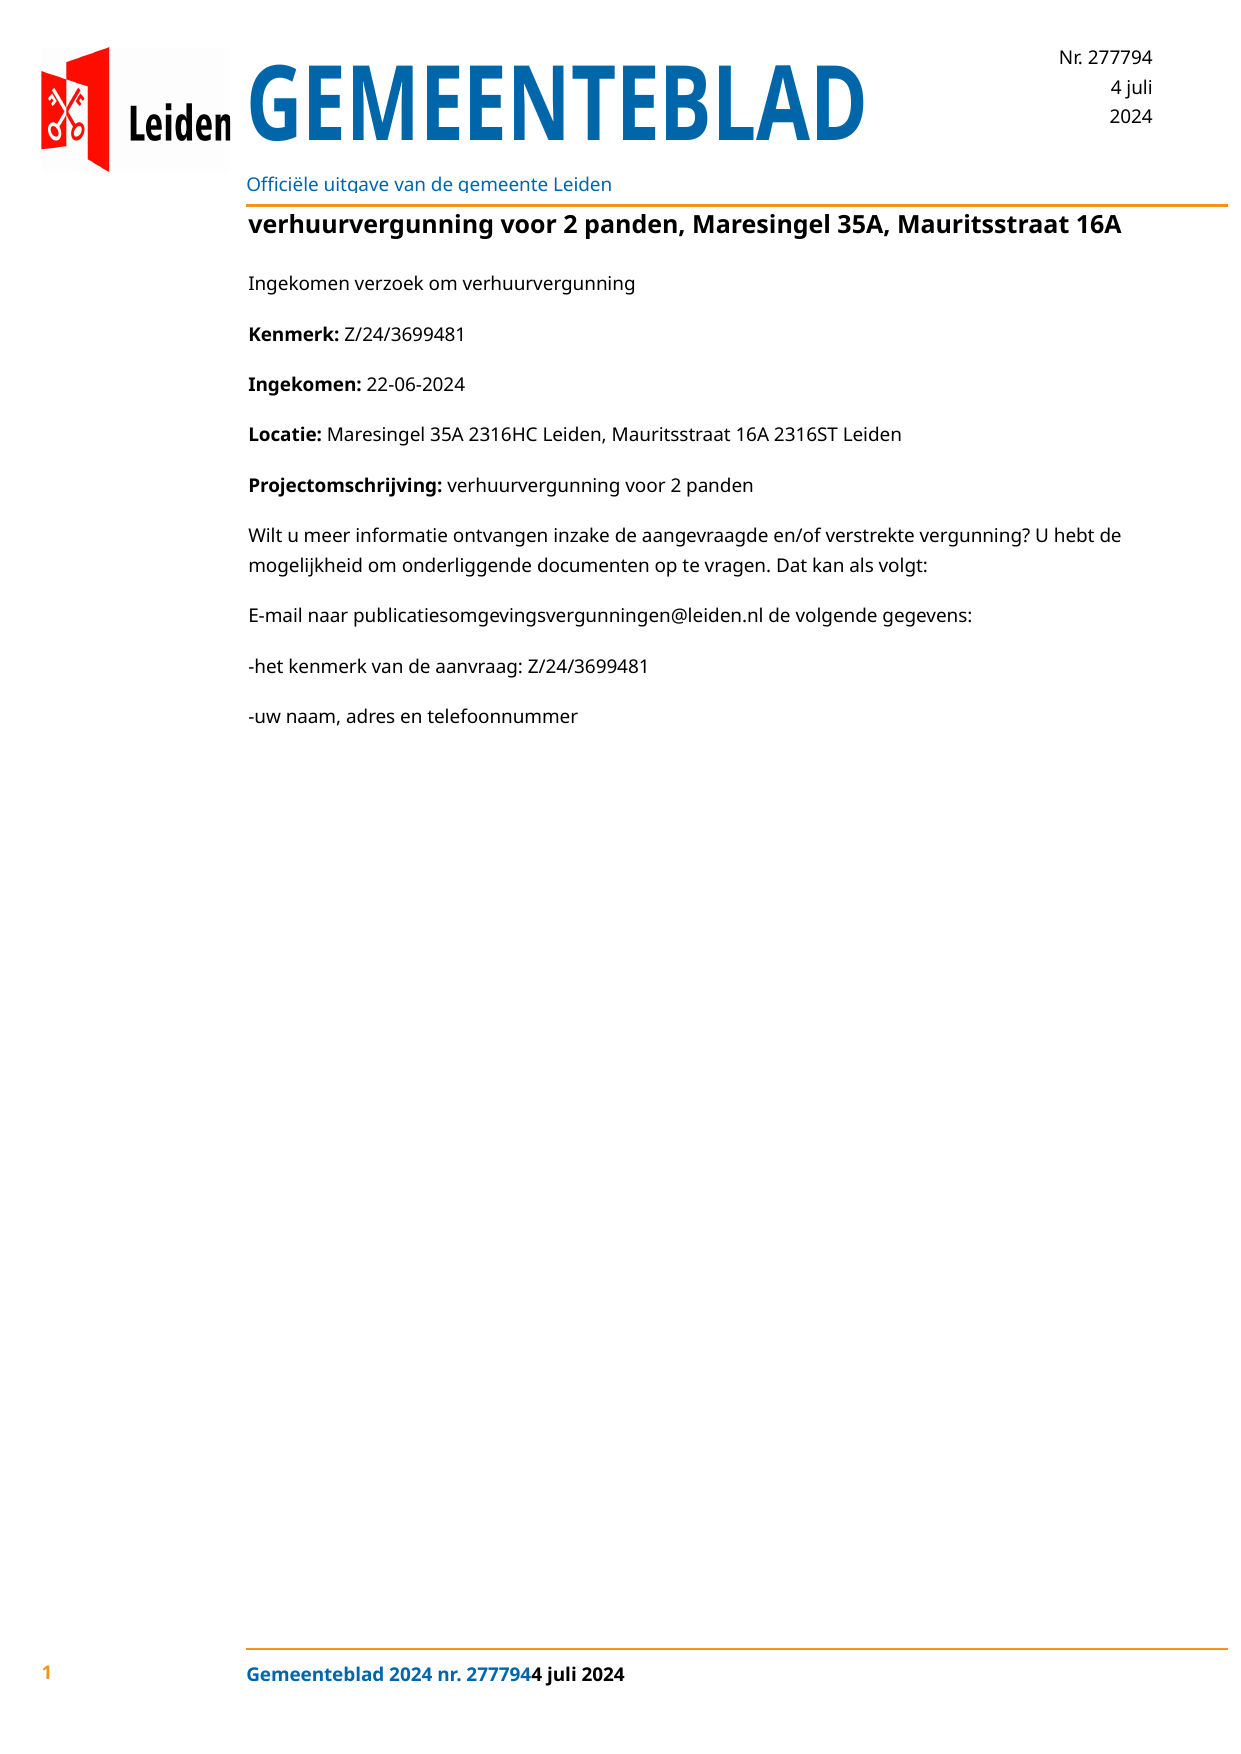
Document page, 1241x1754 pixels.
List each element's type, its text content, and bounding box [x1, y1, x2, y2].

text -het kenmerk van de aanvraag: Z/24/3699481 [248, 653, 1152, 678]
text Kenmerk: Z/24/3699481 [248, 321, 1152, 346]
text E-mail naar publicatiesomgevingsvergunningen@leiden.nl de volgende gegevens: [248, 602, 1152, 628]
text Ingekomen: 22-06-2024 [248, 371, 1152, 397]
picture [41, 47, 231, 172]
text verhuurvergunning voor 2 panden, Maresingel 35A, Mauritsstraat 16A [248, 207, 1152, 241]
text Ingekomen verzoek om verhuurvergunning [248, 270, 1152, 296]
text Projectomschrijving: verhuurvergunning voor 2 panden [248, 472, 1152, 498]
text -uw naam, adres en telefoonnummer [248, 703, 1152, 729]
text Locatie: Maresingel 35A 2316HC Leiden, Mauritsstraat 16A 2316ST Leiden [248, 422, 1152, 447]
text Wilt u meer informatie ontvangen inzake de aangevraagde en/of verstrekte vergunning? U hebt de mogelijkheid om onderliggende documenten op te vragen. Dat kan als volgt: [248, 522, 1152, 578]
